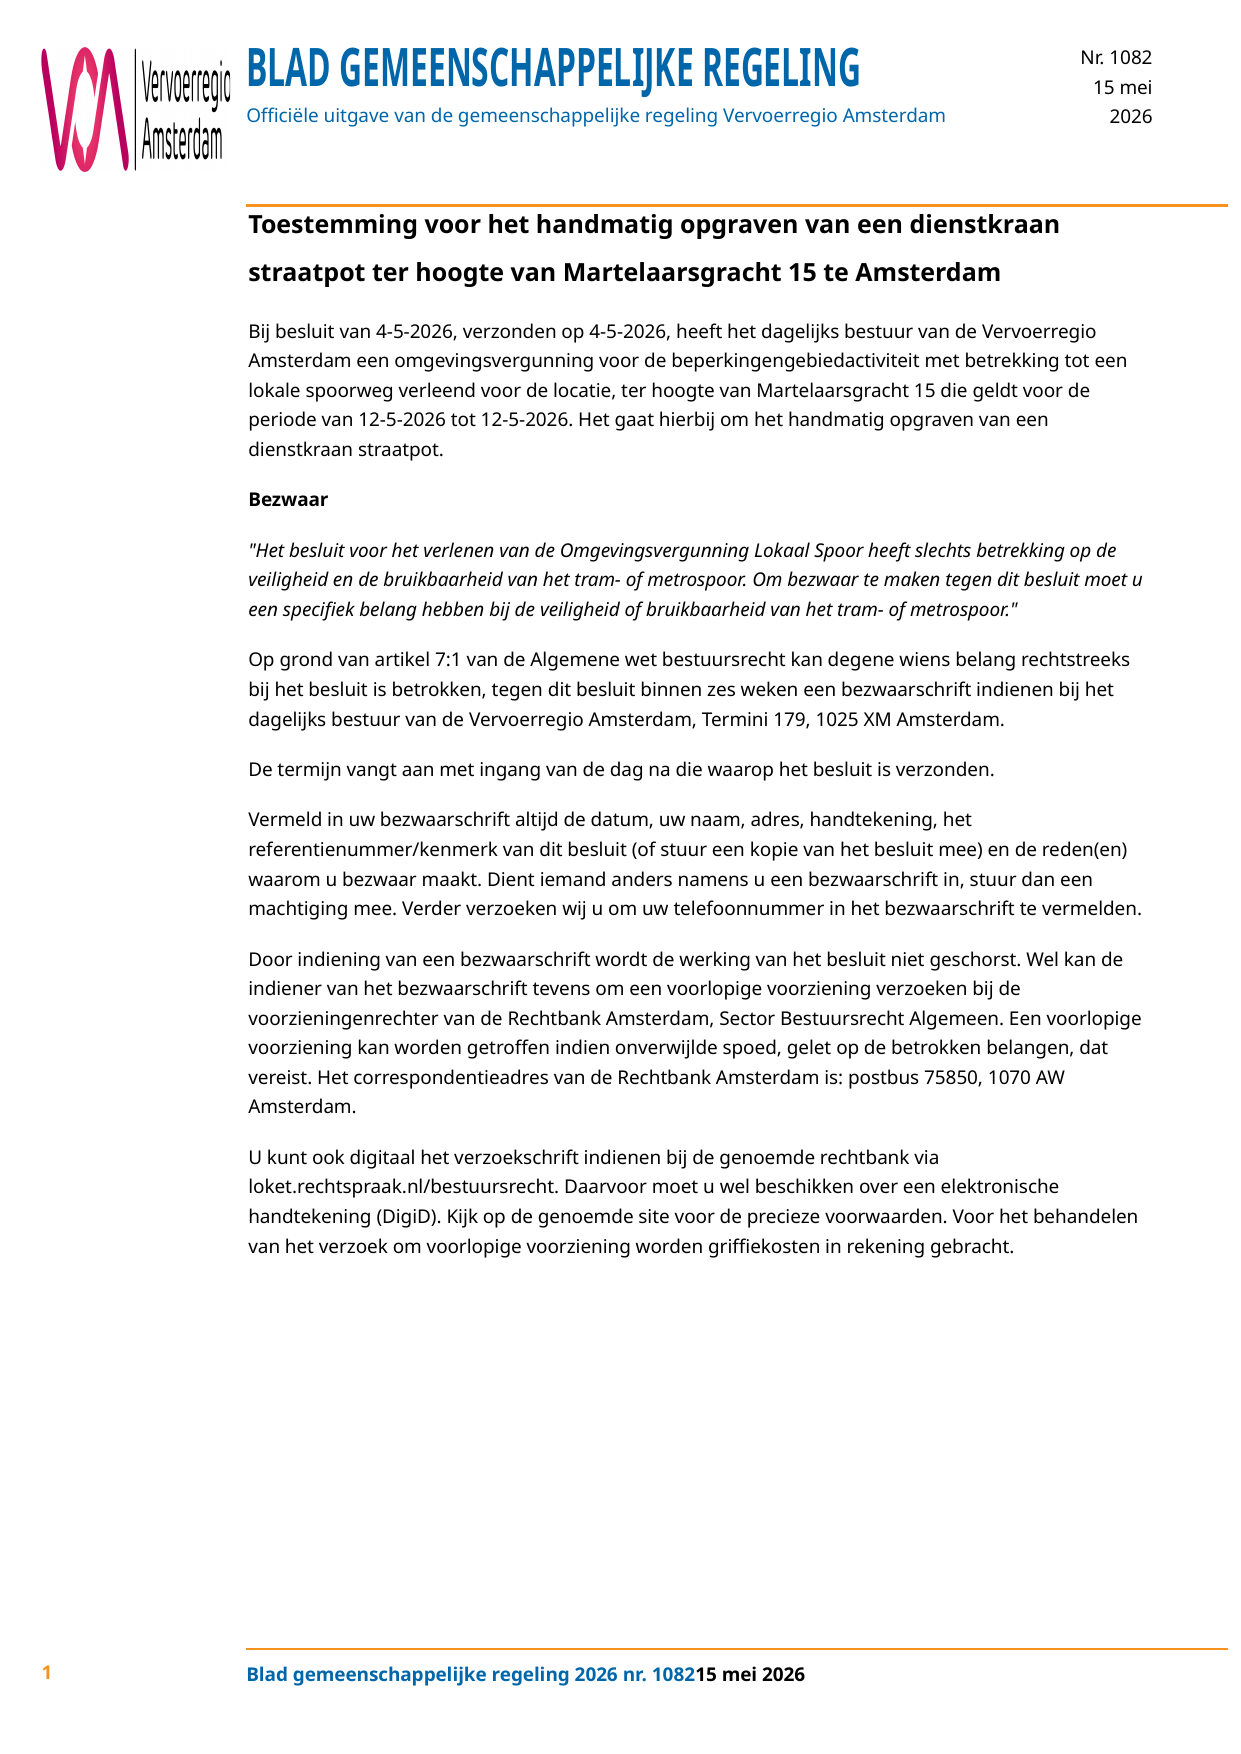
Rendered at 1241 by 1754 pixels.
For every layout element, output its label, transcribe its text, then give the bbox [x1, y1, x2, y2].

text U kunt ook digitaal het verzoekschrift indienen bij de genoemde rechtbank via loket.rechtspraak.nl/bestuursrecht. Daarvoor moet u wel beschikken over een elektronische handtekening (DigiD). Kijk op de genoemde site voor de precieze voorwaarden. Voor het behandelen van het verzoek om voorlopige voorziening worden griffiekosten in rekening gebracht. [248, 1144, 1152, 1259]
text Bij besluit van 4-5-2026, verzonden op 4-5-2026, heeft het dagelijks bestuur van de Vervoerregio Amsterdam een omgevingsvergunning voor de beperkingengebiedactiviteit met betrekking tot een lokale spoorweg verleend voor de locatie, ter hoogte van Martelaarsgracht 15 die geldt voor de periode van 12-5-2026 tot 12-5-2026. Het gaat hierbij om het handmatig opgraven van een dienstkraan straatpot. [248, 318, 1152, 462]
text De termijn vangt aan met ingang van de dag na die waarop het besluit is verzonden. [248, 756, 1152, 782]
text "Het besluit voor het verlenen van de Omgevingsvergunning Lokaal Spoor heeft slechts betrekking op de veiligheid en de bruikbaarheid van het tram- of metrospoor. Om bezwaar te maken tegen dit besluit moet u een specifiek belang hebben bij de veiligheid of bruikbaarheid van het tram- of metrospoor." [248, 537, 1152, 622]
text Op grond van artikel 7:1 van de Algemene wet bestuursrecht kan degene wiens belang rechtstreeks bij het besluit is betrokken, tegen dit besluit binnen zes weken een bezwaarschrift indienen bij het dagelijks bestuur van de Vervoerregio Amsterdam, Termini 179, 1025 XM Amsterdam. [248, 647, 1152, 732]
text Toestemming voor het handmatig opgraven van een dienstkraan straatpot ter hoogte van Martelaarsgracht 15 te Amsterdam [248, 207, 1152, 288]
text Vermeld in uw bezwaarschrift altijd de datum, uw naam, adres, handtekening, het referentienummer/kenmerk van dit besluit (of stuur een kopie van het besluit mee) en de reden(en) waarom u bezwaar maakt. Dient iemand anders namens u een bezwaarschrift in, stuur dan een machtiging mee. Verder verzoeken wij u om uw telefoonnummer in het bezwaarschrift te vermelden. [248, 807, 1152, 921]
text Door indiening van een bezwaarschrift wordt de werking van het besluit niet geschorst. Wel kan de indiener van het bezwaarschrift tevens om een voorlopige voorziening verzoeken bij de voorzieningenrechter van de Rechtbank Amsterdam, Sector Bestuursrecht Algemeen. Een voorlopige voorziening kan worden getroffen indien onverwijlde spoed, gelet op de betrokken belangen, dat vereist. Het correspondentieadres van de Rechtbank Amsterdam is: postbus 75850, 1070 AW Amsterdam. [248, 946, 1152, 1119]
text Bezwaar [248, 487, 1152, 512]
picture [41, 47, 231, 172]
